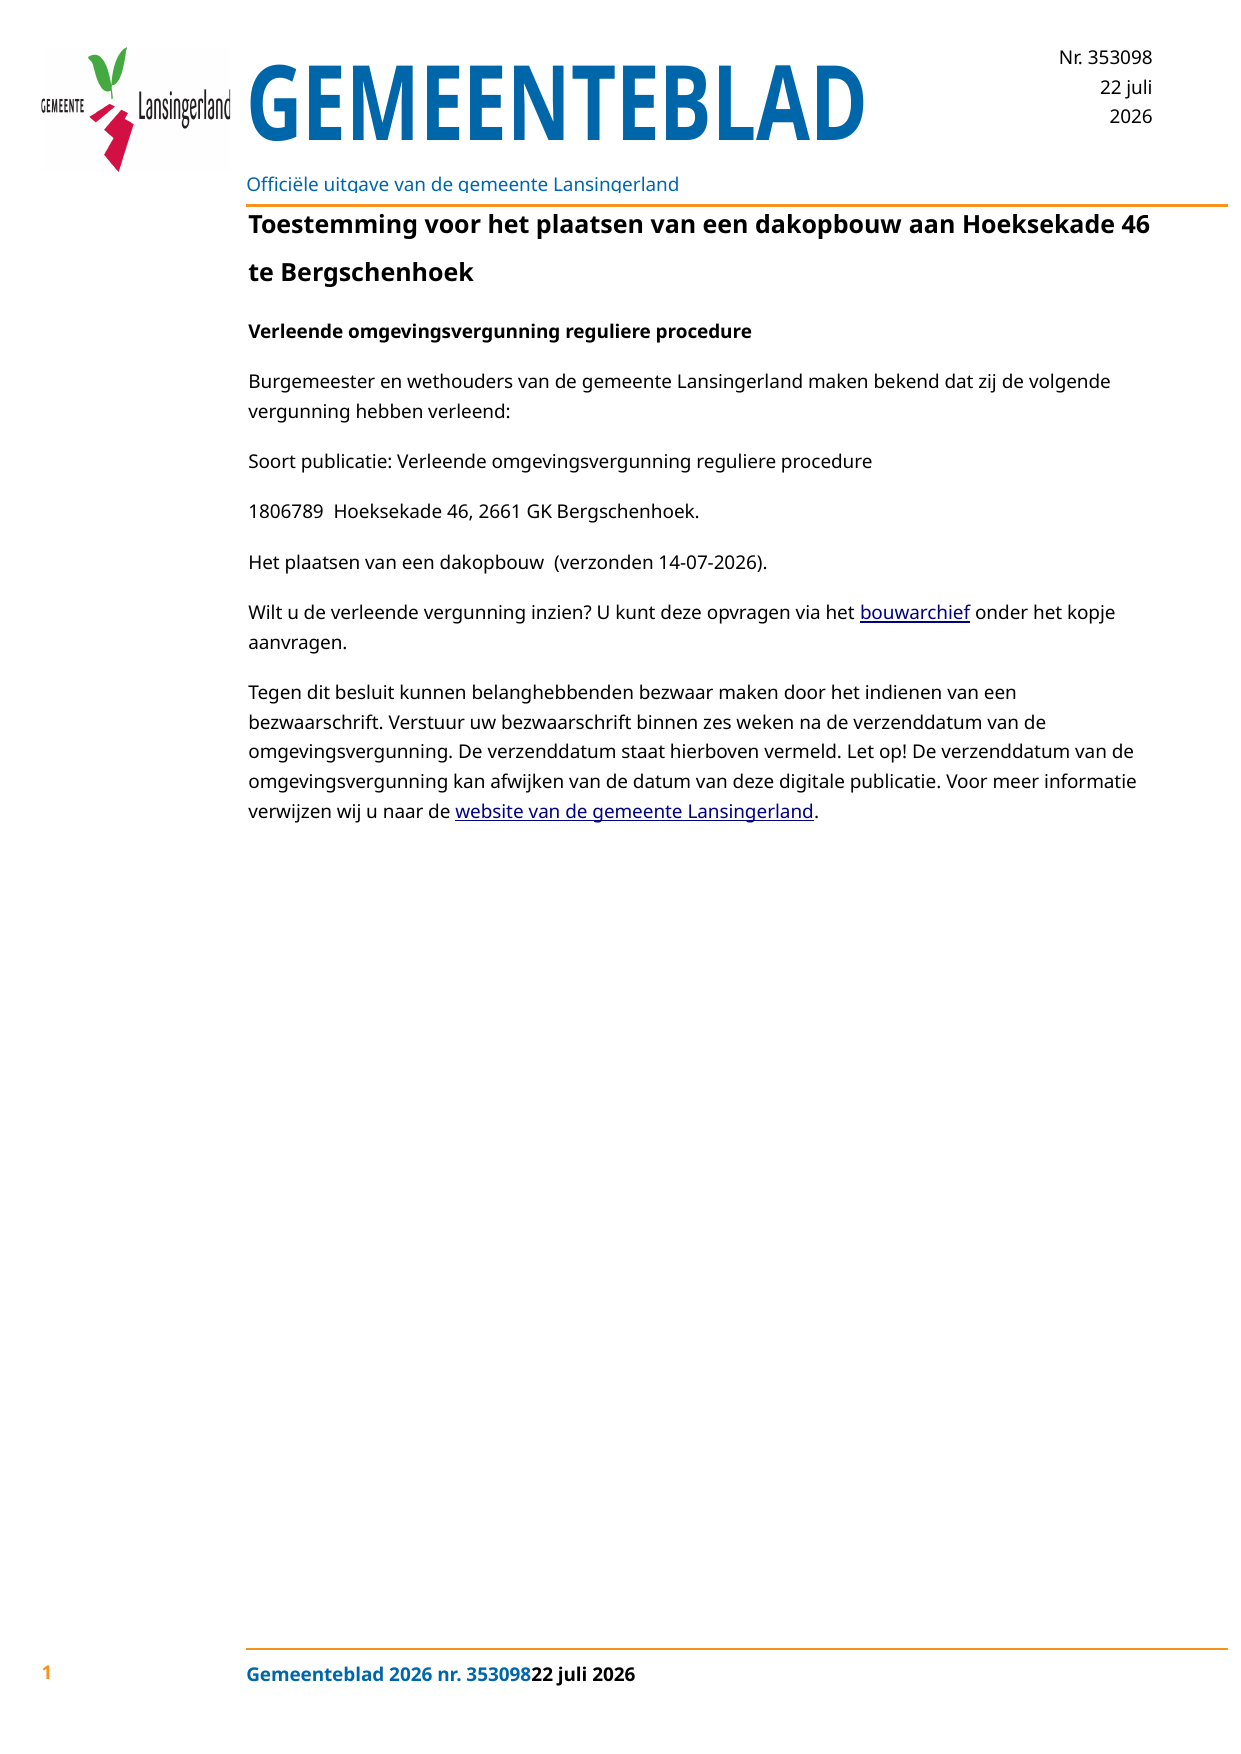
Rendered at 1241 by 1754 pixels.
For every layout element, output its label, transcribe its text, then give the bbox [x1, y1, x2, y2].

text 1806789 Hoeksekade 46, 2661 GK Bergschenhoek. [248, 499, 1152, 524]
text Tegen dit besluit kunnen belanghebbenden bezwaar maken door het indienen van een bezwaarschrift. Verstuur uw bezwaarschrift binnen zes weken na de verzenddatum van de omgevingsvergunning. De verzenddatum staat hierboven vermeld. Let op! De verzenddatum van de omgevingsvergunning kan afwijken van de datum van deze digitale publicatie. Voor meer informatie verwijzen wij u naar de website van de gemeente Lansingerland. [248, 679, 1152, 824]
text Verleende omgevingsvergunning reguliere procedure [248, 318, 1152, 344]
text Burgemeester en wethouders van de gemeente Lansingerland maken bekend dat zij de volgende vergunning hebben verleend: [248, 368, 1152, 424]
text Het plaatsen van een dakopbouw (verzonden 14-07-2026). [248, 549, 1152, 575]
text Soort publicatie: Verleende omgevingsvergunning reguliere procedure [248, 448, 1152, 474]
picture [41, 47, 231, 172]
text Toestemming voor het plaatsen van een dakopbouw aan Hoeksekade 46 te Bergschenhoek [248, 207, 1152, 288]
text Wilt u de verleende vergunning inzien? U kunt deze opvragen via het bouwarchief onder het kopje aanvragen. [248, 599, 1152, 655]
